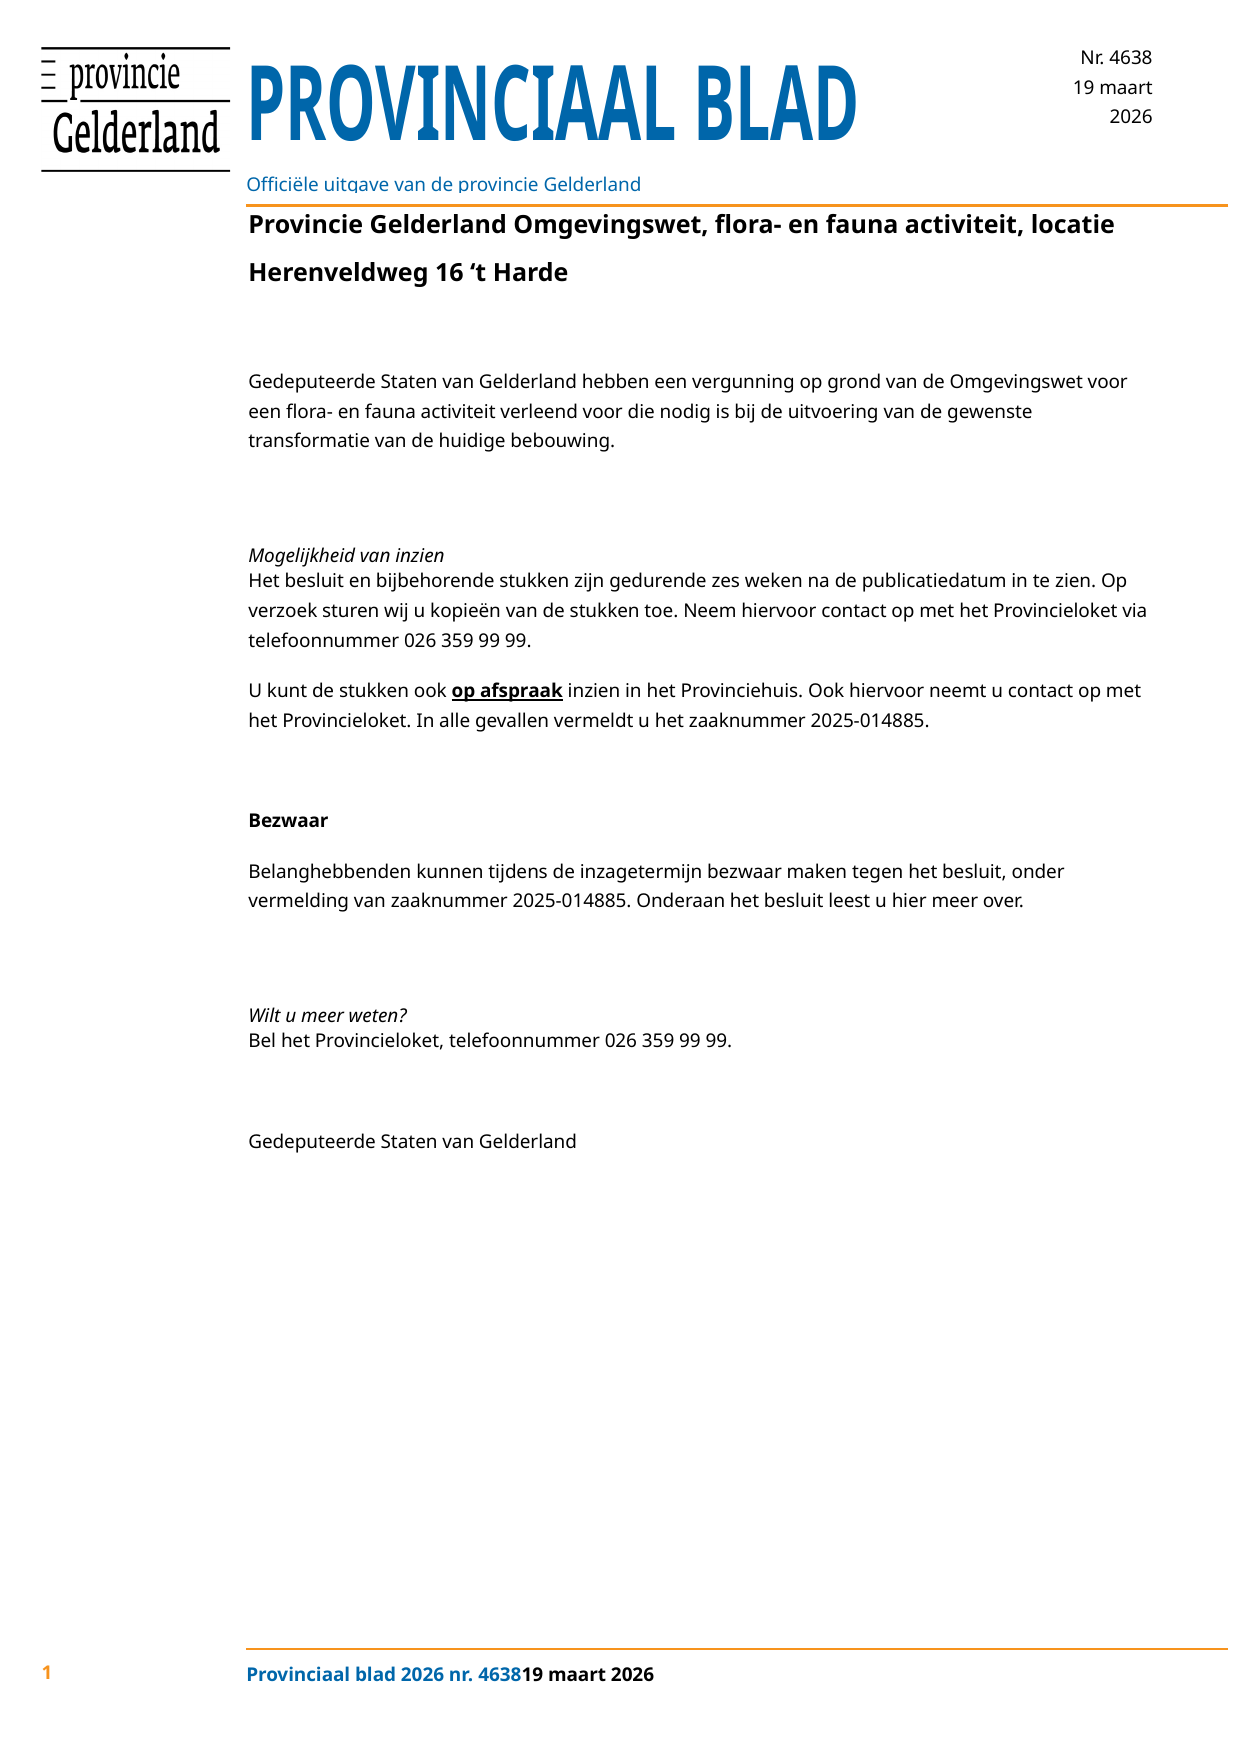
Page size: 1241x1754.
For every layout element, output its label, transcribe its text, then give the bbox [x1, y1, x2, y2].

text Het besluit en bijbehorende stukken zijn gedurende zes weken na de publicatiedatum in te zien. Op verzoek sturen wij u kopieën van de stukken toe. Neem hiervoor contact op met het Provincieloket via telefoonnummer 026 359 99 99. [248, 568, 1152, 652]
text Provincie Gelderland Omgevingswet, flora- en fauna activiteit, locatie Herenveldweg 16 ‘t Harde [248, 207, 1152, 288]
text Bel het Provincieloket, telefoonnummer 026 359 99 99. [248, 1028, 1152, 1053]
text Gedeputeerde Staten van Gelderland [248, 1128, 1152, 1154]
text Bezwaar [248, 808, 1152, 833]
text U kunt de stukken ook op afspraak inzien in het Provinciehuis. Ook hiervoor neemt u contact op met het Provincieloket. In alle gevallen vermeldt u het zaaknummer 2025-014885. [248, 677, 1152, 732]
picture [41, 47, 231, 172]
text Mogelijkheid van inzien [248, 542, 1152, 568]
text Gedeputeerde Staten van Gelderland hebben een vergunning op grond van de Omgevingswet voor een flora- en fauna activiteit verleend voor die nodig is bij de uitvoering van de gewenste transformatie van de huidige bebouwing. [248, 368, 1152, 453]
text Wilt u meer weten? [248, 1002, 1152, 1028]
text Belanghebbenden kunnen tijdens de inzagetermijn bezwaar maken tegen het besluit, onder vermelding van zaaknummer 2025-014885. Onderaan het besluit leest u hier meer over. [248, 858, 1152, 913]
